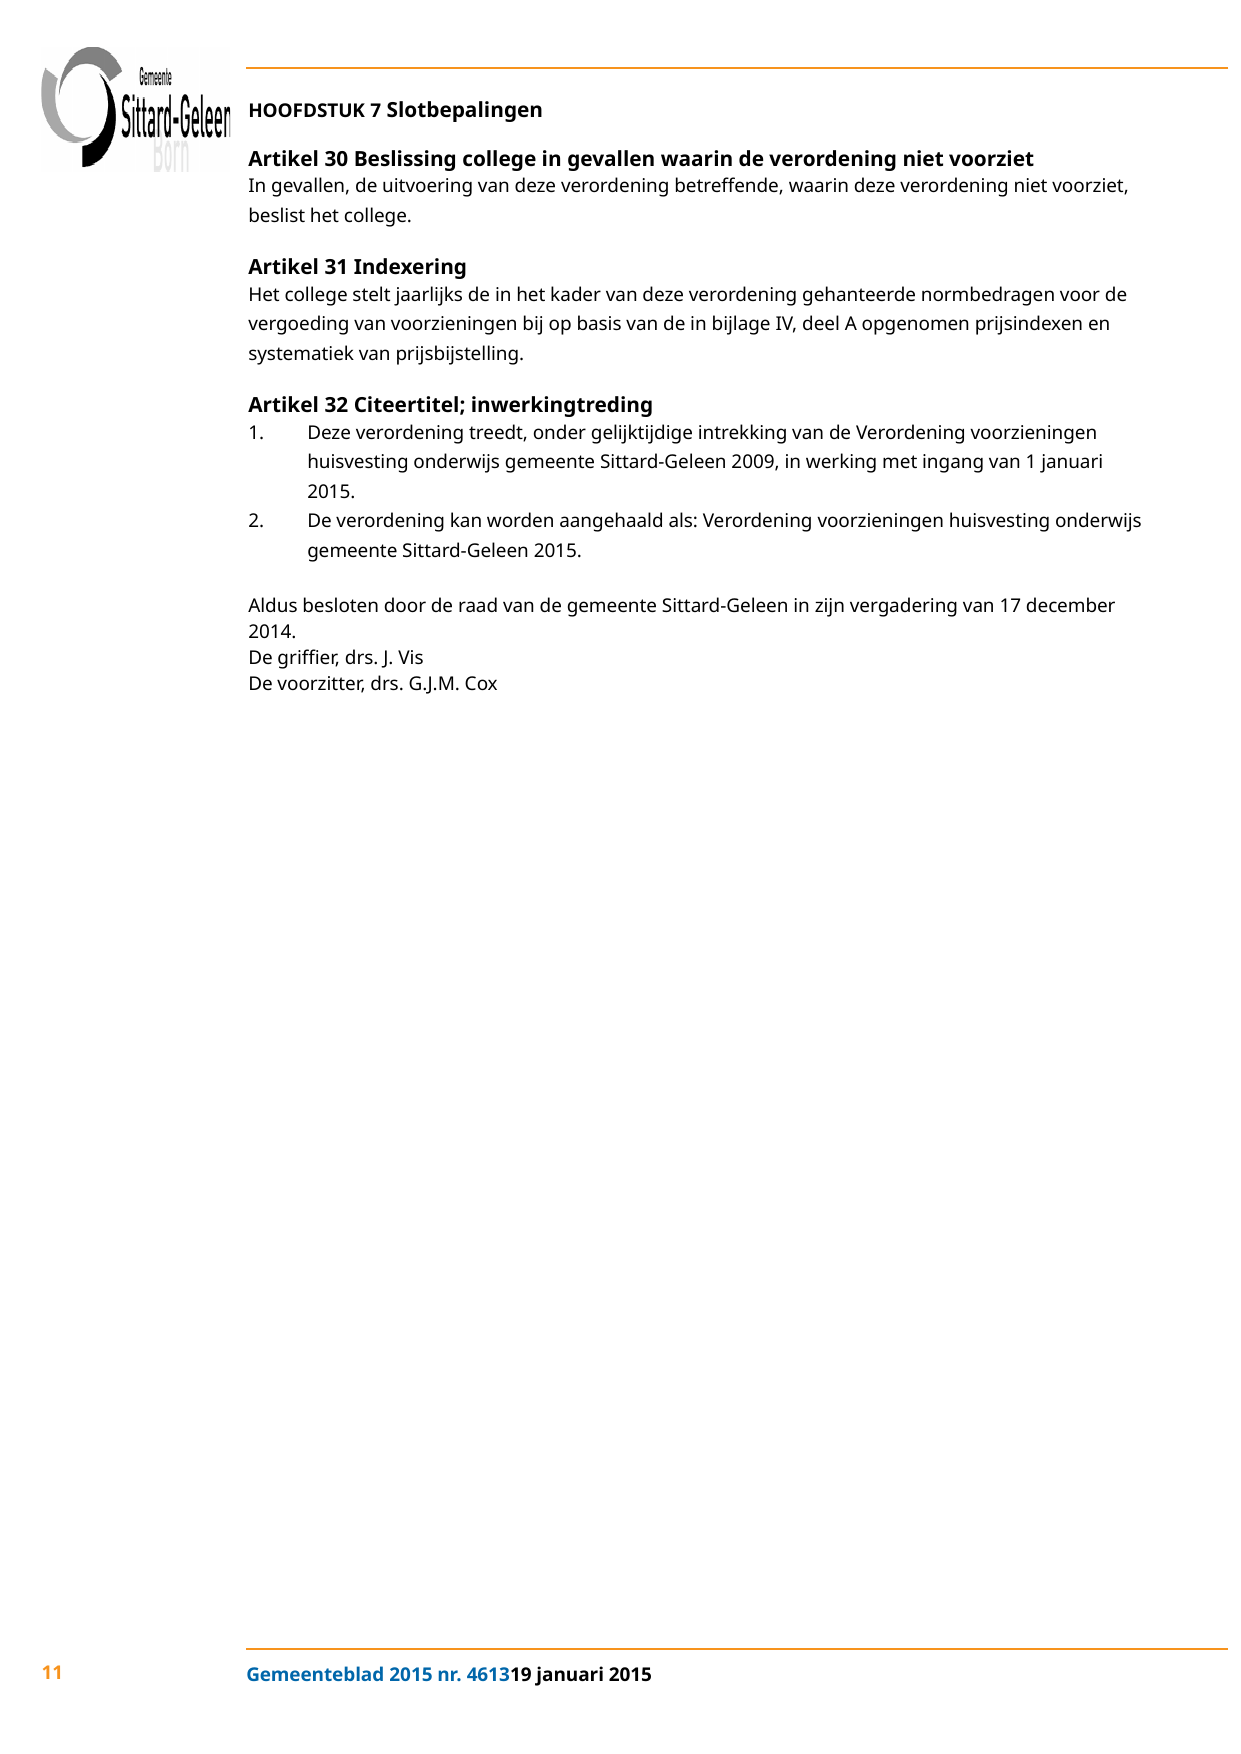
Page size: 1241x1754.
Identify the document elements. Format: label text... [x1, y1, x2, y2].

text De griffier, drs. J. Vis [248, 644, 1152, 670]
text Artikel 31 Indexering [248, 252, 1152, 281]
picture [41, 47, 231, 172]
text In gevallen, de uitvoering van deze verordening betreffende, waarin deze verordening niet voorziet, beslist het college. [248, 172, 1152, 228]
text Artikel 32 Citeertitel; inwerkingtreding [248, 391, 1152, 419]
text Het college stelt jaarlijks de in het kader van deze verordening gehanteerde normbedragen voor de vergoeding van voorzieningen bij op basis van de in bijlage IV, deel A opgenomen prijsindexen en systematiek van prijsbijstelling. [248, 281, 1152, 366]
text Aldus besloten door de raad van de gemeente Sittard-Geleen in zijn vergadering van 17 december 2014. [248, 593, 1152, 644]
text HOOFDSTUK 7 Slotbepalingen [248, 95, 1152, 123]
text Artikel 30 Beslissing college in gevallen waarin de verordening niet voorziet [248, 144, 1152, 172]
list De verordening kan worden aangehaald als: Verordening voorzieningen huisvesting onderwijs gemeente Sittard-Geleen 2015. [248, 508, 1152, 563]
text De voorzitter, drs. G.J.M. Cox [248, 670, 1152, 696]
list Deze verordening treedt, onder gelijktijdige intrekking van de Verordening voorzieningen huisvesting onderwijs gemeente Sittard-Geleen 2009, in werking met ingang van 1 januari 2015. [248, 419, 1152, 504]
